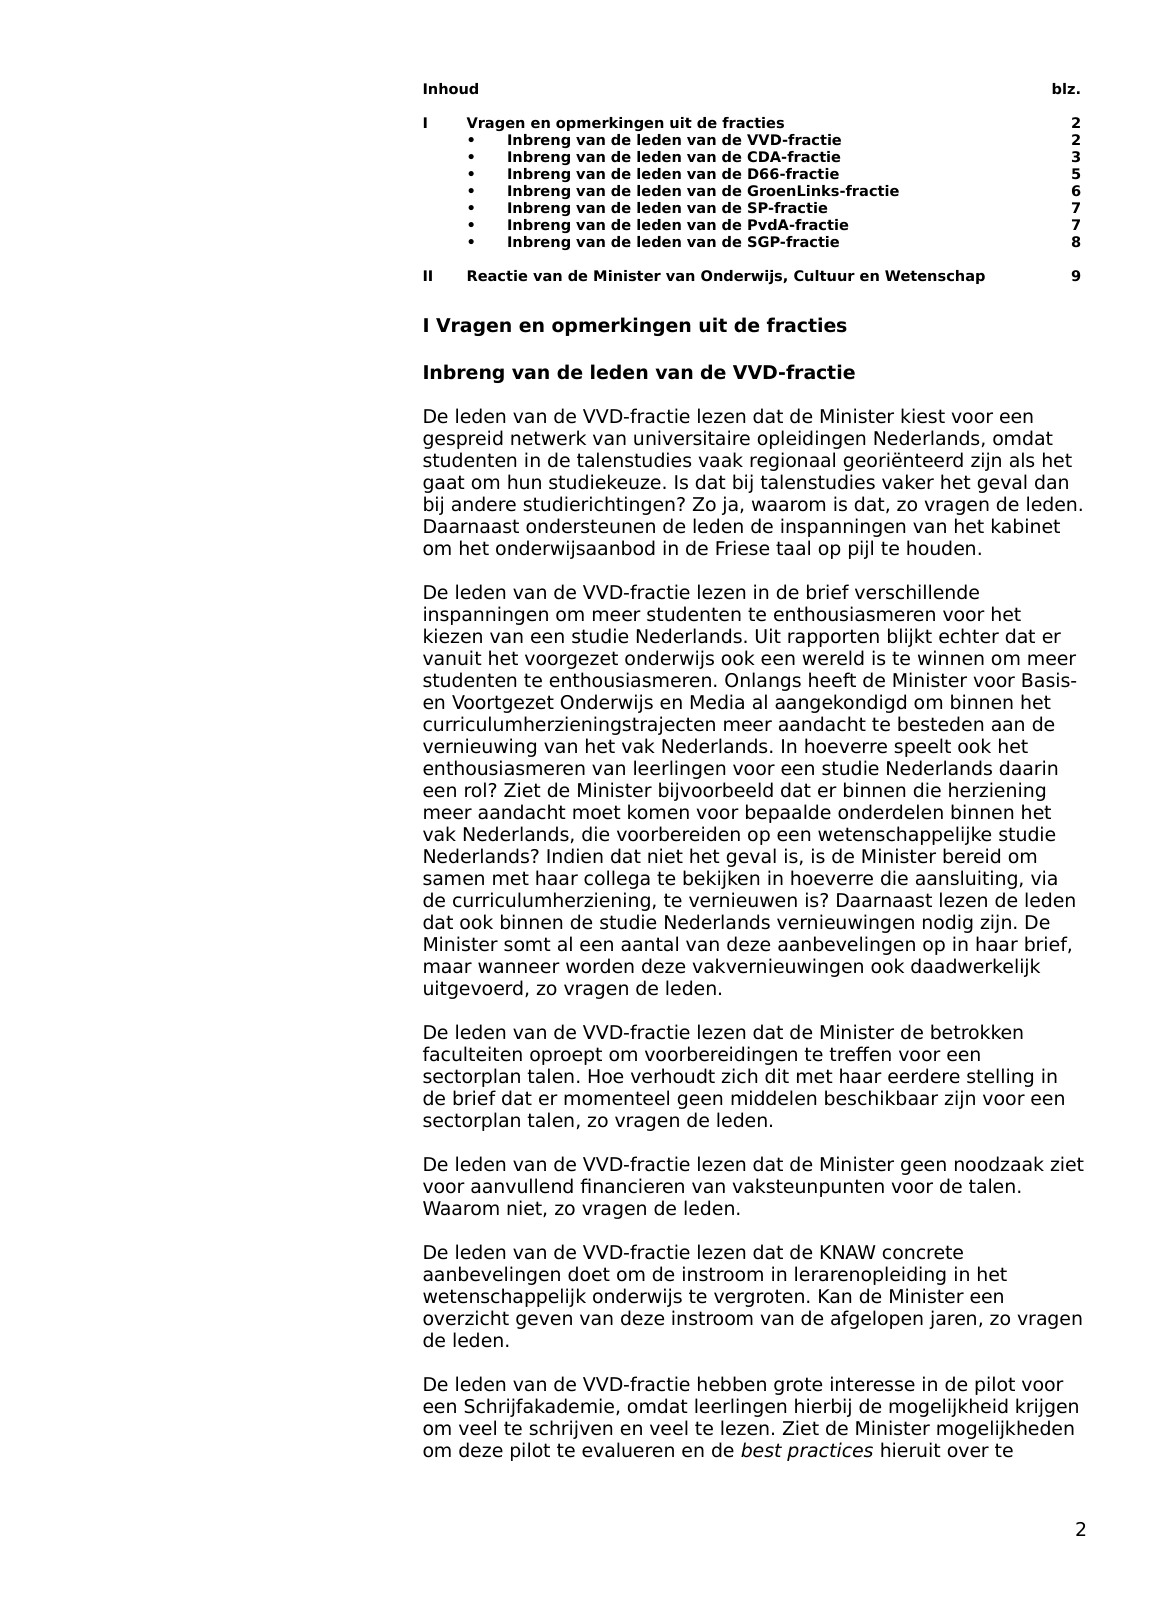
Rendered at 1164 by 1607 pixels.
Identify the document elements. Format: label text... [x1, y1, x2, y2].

table_cell [460, 251, 501, 268]
table_cell • [460, 217, 501, 234]
table_cell [422, 149, 460, 166]
text De leden van de VVD-fractie hebben grote interesse in de pilot voor een Schrijfakademie, omdat leerlingen hierbij de mogelijkheid krijgen om veel te schrijven en veel te lezen. Ziet de Minister mogelijkheden om deze pilot te evalueren en de best practices hieruit over te [422, 1374, 1087, 1462]
table_header Inhoud [422, 81, 1000, 98]
table_cell • [460, 132, 501, 149]
table_cell 9 [1000, 268, 1087, 285]
table_cell Inbreng van de leden van de GroenLinks-fractie [501, 183, 1000, 200]
table_cell [422, 234, 460, 251]
table_cell 6 [1000, 183, 1087, 200]
table_cell [460, 98, 501, 115]
table_cell • [460, 234, 501, 251]
table_cell [1000, 98, 1087, 115]
table_cell Inbreng van de leden van de SP-fractie [501, 200, 1000, 217]
table_cell [501, 98, 1000, 115]
text De leden van de VVD-fractie lezen dat de KNAW concrete aanbevelingen doet om de instroom in lerarenopleiding in het wetenschappelijk onderwijs te vergroten. Kan de Minister een overzicht geven van deze instroom van de afgelopen jaren, zo vragen de leden. [422, 1242, 1087, 1352]
table_cell [422, 166, 460, 183]
text De leden van de VVD-fractie lezen dat de Minister geen noodzaak ziet voor aanvullend financieren van vaksteunpunten voor de talen. Waarom niet, zo vragen de leden. [422, 1154, 1087, 1220]
table_cell Inbreng van de leden van de VVD-fractie [501, 132, 1000, 149]
table_cell 8 [1000, 234, 1087, 251]
table_cell 2 [1000, 132, 1087, 149]
table_cell [422, 183, 460, 200]
table_cell • [460, 166, 501, 183]
table_cell • [460, 183, 501, 200]
table_cell [501, 251, 1000, 268]
table_cell Inbreng van de leden van de PvdA-fractie [501, 217, 1000, 234]
text De leden van de VVD-fractie lezen in de brief verschillende inspanningen om meer studenten te enthousiasmeren voor het kiezen van een studie Nederlands. Uit rapporten blijkt echter dat er vanuit het voorgezet onderwijs ook een wereld is te winnen om meer studenten te enthousiasmeren. Onlangs heeft de Minister voor Basis- en Voortgezet Onderwijs en Media al aangekondigd om binnen het curriculumherzieningstrajecten meer aandacht te besteden aan de vernieuwing van het vak Nederlands. In hoeverre speelt ook het enthousiasmeren van leerlingen voor een studie Nederlands daarin een rol? Ziet de Minister bijvoorbeeld dat er binnen die herziening meer aandacht moet komen voor bepaalde onderdelen binnen het vak Nederlands, die voorbereiden op een wetenschappelijke studie Nederlands? Indien dat niet het geval is, is de Minister bereid om samen met haar collega te bekijken in hoeverre die aansluiting, via de curriculumherziening, te vernieuwen is? Daarnaast lezen de leden dat ook binnen de studie Nederlands vernieuwingen nodig zijn. De Minister somt al een aantal van deze aanbevelingen op in haar brief, maar wanneer worden deze vakvernieuwingen ook daadwerkelijk uitgevoerd, zo vragen de leden. [422, 582, 1087, 999]
subtitle I Vragen en opmerkingen uit de fracties [422, 315, 1087, 337]
table_cell 7 [1000, 217, 1087, 234]
table_cell Inbreng van de leden van de CDA-fractie [501, 149, 1000, 166]
text De leden van de VVD-fractie lezen dat de Minister de betrokken faculteiten oproept om voorbereidingen te treffen voor een sectorplan talen. Hoe verhoudt zich dit met haar eerdere stelling in de brief dat er momenteel geen middelen beschikbaar zijn voor een sectorplan talen, zo vragen de leden. [422, 1022, 1087, 1132]
table_cell [422, 251, 460, 268]
subtitle Inbreng van de leden van de VVD-fractie [422, 362, 1087, 384]
table_cell • [460, 149, 501, 166]
table_cell [422, 98, 460, 115]
text De leden van de VVD-fractie lezen dat de Minister kiest voor een gespreid netwerk van universitaire opleidingen Nederlands, omdat studenten in de talenstudies vaak regionaal georiënteerd zijn als het gaat om hun studiekeuze. Is dat bij talenstudies vaker het geval dan bij andere studierichtingen? Zo ja, waarom is dat, zo vragen de leden. Daarnaast ondersteunen de leden de inspanningen van het kabinet om het onderwijsaanbod in de Friese taal op pijl te houden. [422, 406, 1087, 560]
table_cell Vragen en opmerkingen uit de fracties [460, 115, 1000, 132]
table_cell 7 [1000, 200, 1087, 217]
table_cell [422, 132, 460, 149]
table_cell I [422, 115, 460, 132]
table_cell 5 [1000, 166, 1087, 183]
table_cell [1000, 251, 1087, 268]
table_cell [422, 217, 460, 234]
table_cell [422, 200, 460, 217]
table_cell • [460, 200, 501, 217]
table_cell 3 [1000, 149, 1087, 166]
table_cell Inbreng van de leden van de D66-fractie [501, 166, 1000, 183]
table_cell II [422, 268, 460, 285]
table_cell Reactie van de Minister van Onderwijs, Cultuur en Wetenschap [460, 268, 1000, 285]
table_cell 2 [1000, 115, 1087, 132]
table_cell Inbreng van de leden van de SGP-fractie [501, 234, 1000, 251]
table_header blz. [1000, 81, 1087, 98]
